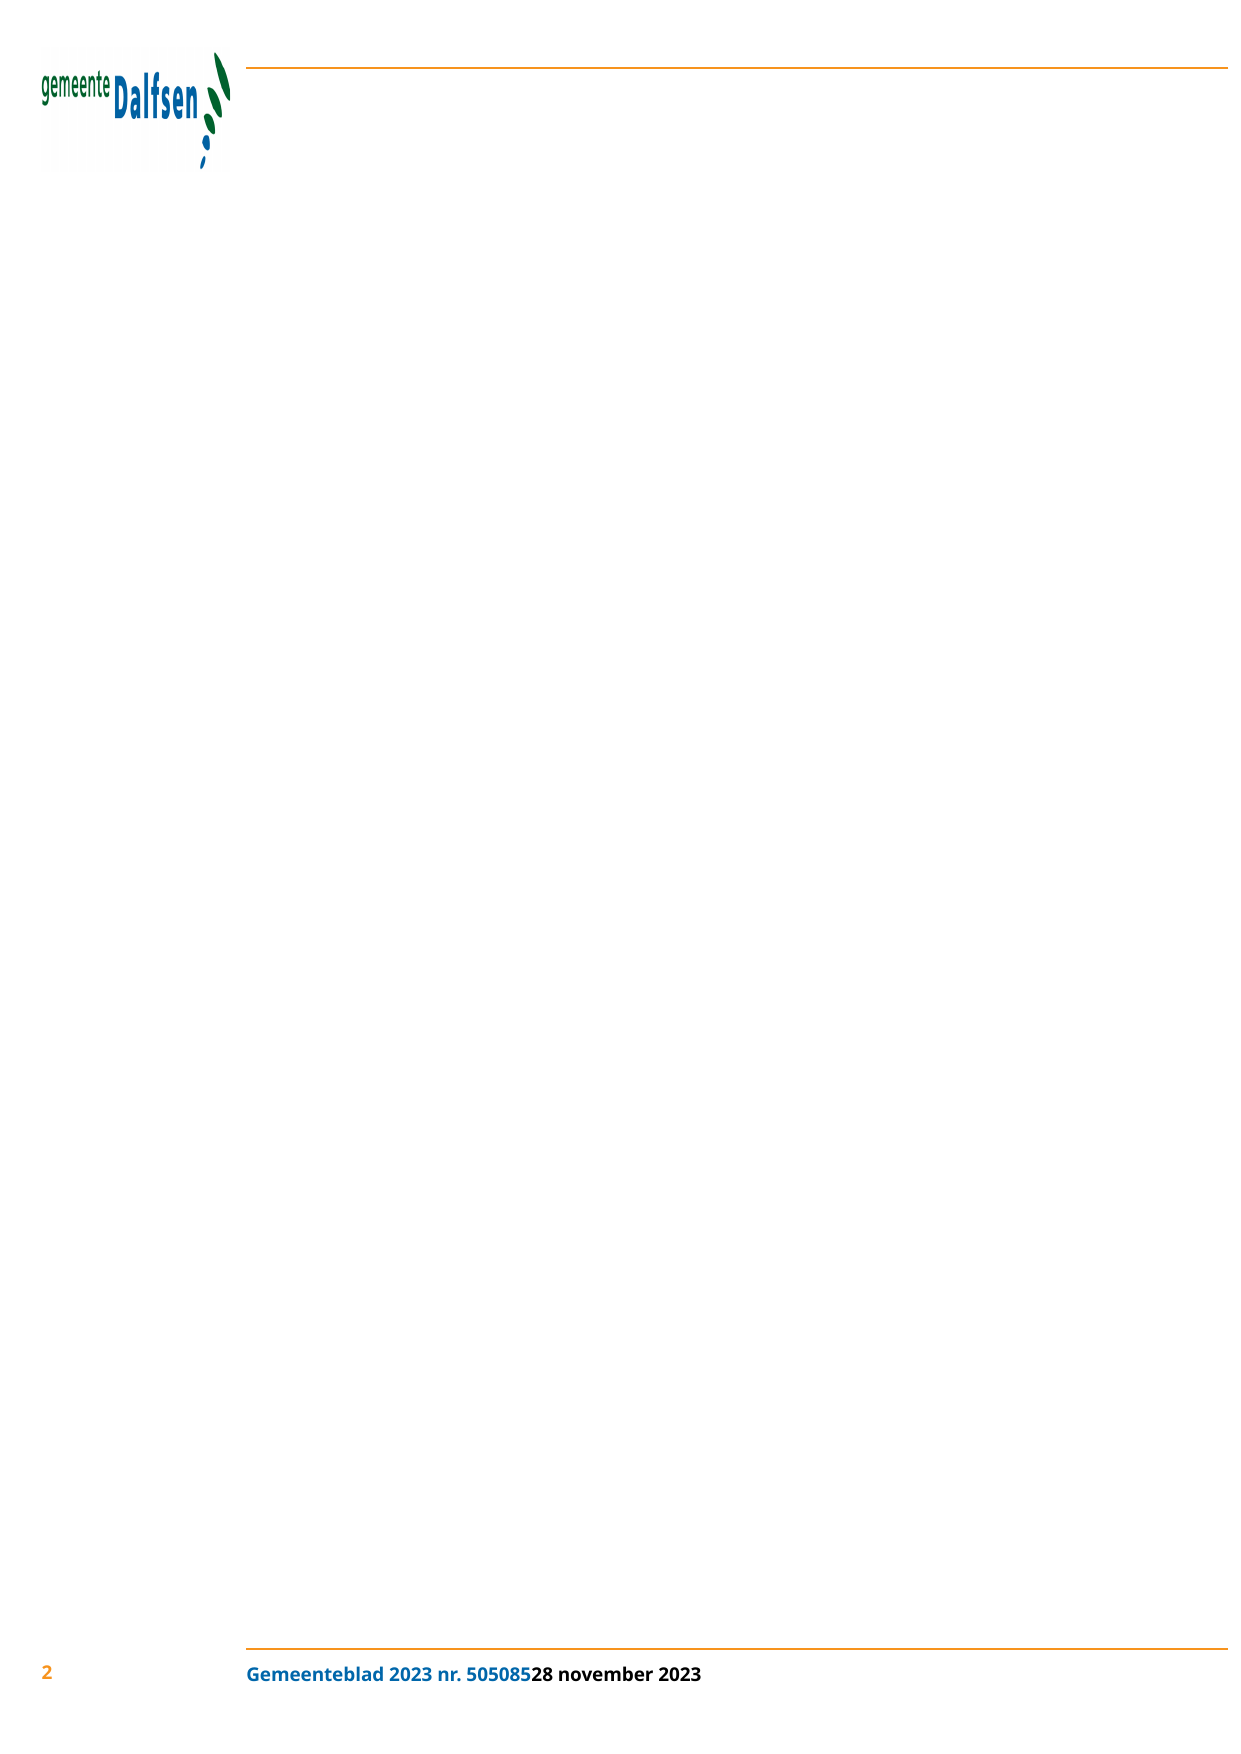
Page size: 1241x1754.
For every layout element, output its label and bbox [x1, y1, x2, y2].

picture [41, 47, 231, 172]
